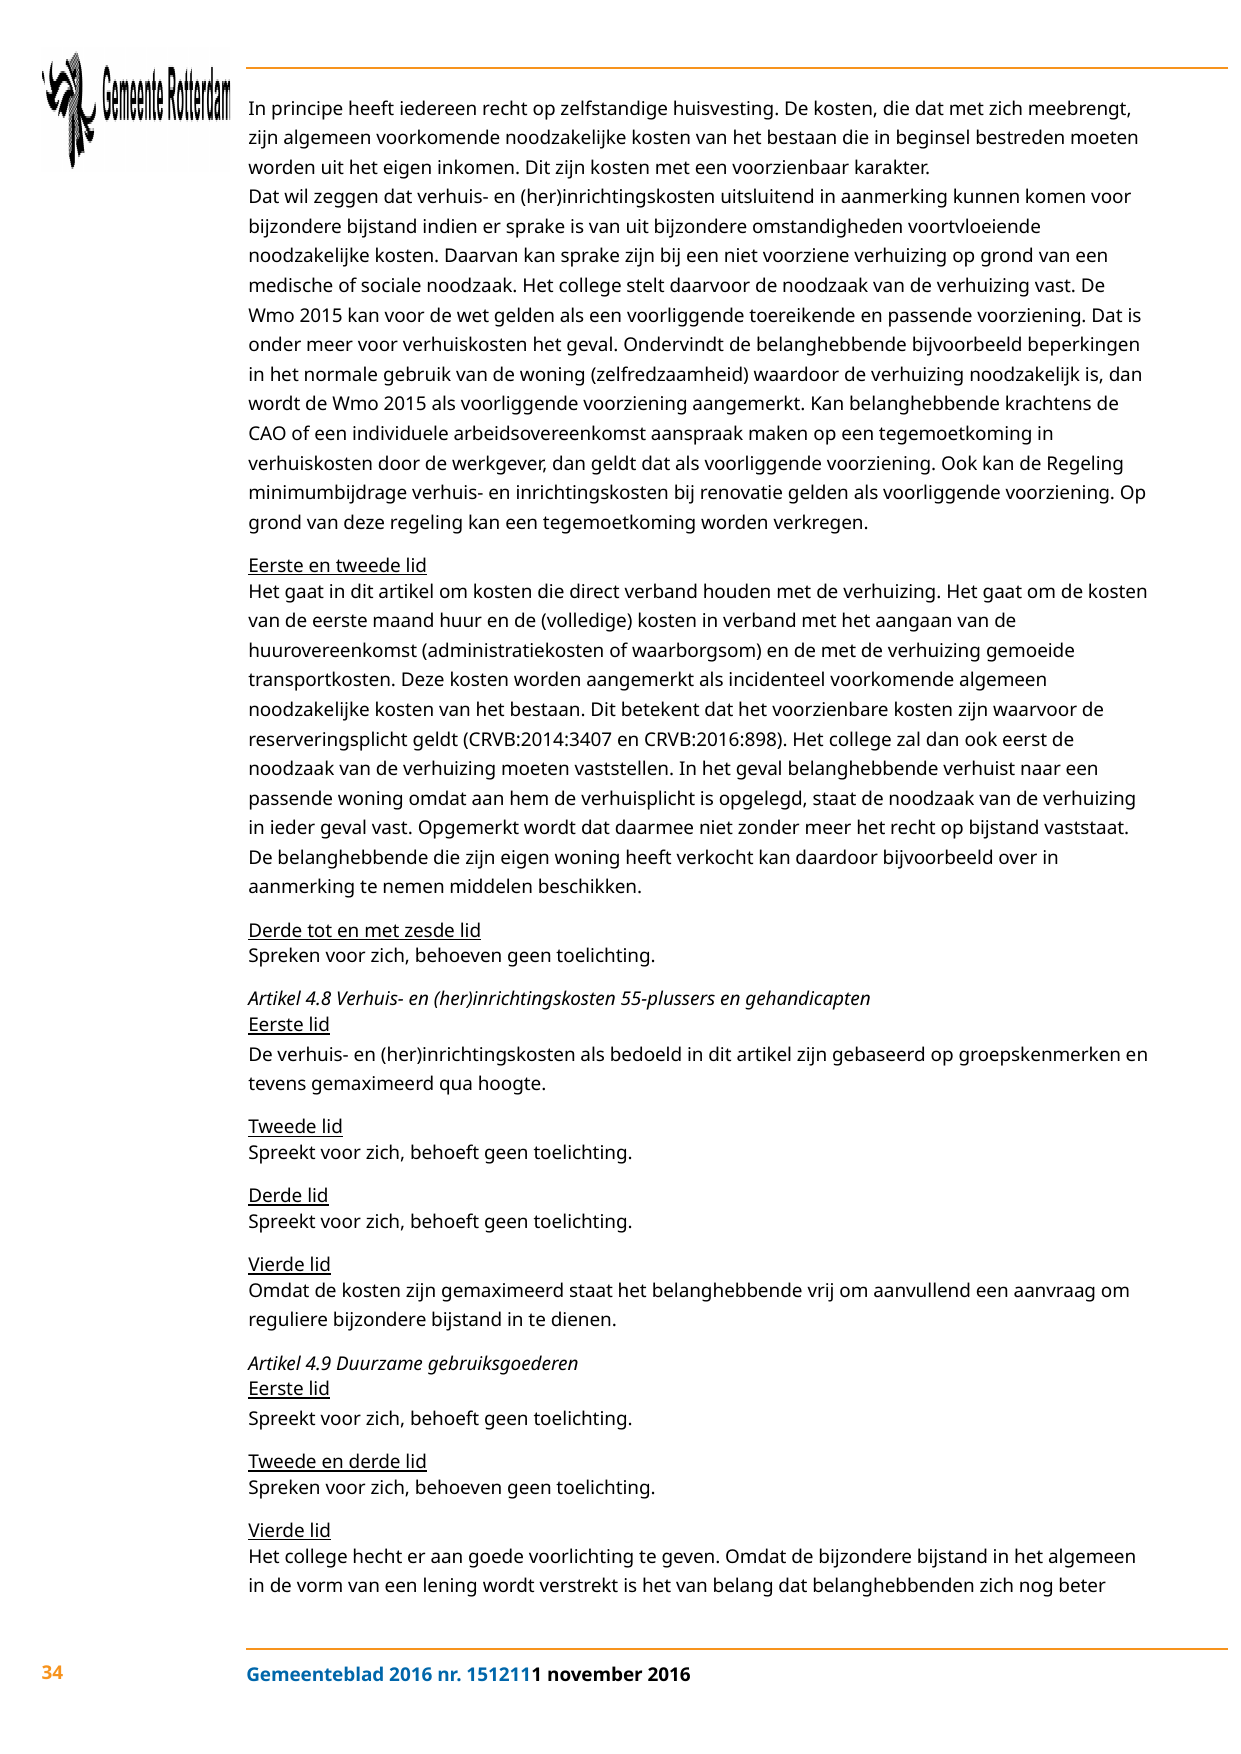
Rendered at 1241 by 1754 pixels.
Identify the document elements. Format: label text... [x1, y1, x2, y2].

text De verhuis- en (her)inrichtingskosten als bedoeld in dit artikel zijn gebaseerd op groepskenmerken en tevens gemaximeerd qua hoogte. [248, 1041, 1152, 1096]
text Omdat de kosten zijn gemaximeerd staat het belanghebbende vrij om aanvullend een aanvraag om reguliere bijzondere bijstand in te dienen. [248, 1277, 1152, 1332]
text Spreekt voor zich, behoeft geen toelichting. [248, 1208, 1152, 1234]
text Het college hecht er aan goede voorlichting te geven. Omdat de bijzondere bijstand in het algemeen in de vorm van een lening wordt verstrekt is het van belang dat belanghebbenden zich nog beter [248, 1543, 1152, 1598]
text Tweede en derde lid [248, 1448, 1152, 1474]
text Eerste lid [248, 1011, 1152, 1037]
text Derde lid [248, 1182, 1152, 1208]
picture [41, 47, 231, 172]
text Artikel 4.8 Verhuis- en (her)inrichtingskosten 55-plussers en gehandicapten [248, 986, 1152, 1011]
text Artikel 4.9 Duurzame gebruiksgoederen [248, 1350, 1152, 1376]
text Eerste lid [248, 1376, 1152, 1401]
text Spreekt voor zich, behoeft geen toelichting. [248, 1405, 1152, 1431]
text Tweede lid [248, 1114, 1152, 1139]
text Spreken voor zich, behoeven geen toelichting. [248, 942, 1152, 968]
text Eerste en tweede lid [248, 552, 1152, 578]
text Vierde lid [248, 1251, 1152, 1277]
text Vierde lid [248, 1517, 1152, 1543]
text Dat wil zeggen dat verhuis- en (her)inrichtingskosten uitsluitend in aanmerking kunnen komen voor bijzondere bijstand indien er sprake is van uit bijzondere omstandigheden voortvloeiende noodzakelijke kosten. Daarvan kan sprake zijn bij een niet voorziene verhuizing op grond van een medische of sociale noodzaak. Het college stelt daarvoor de noodzaak van de verhuizing vast. De Wmo 2015 kan voor de wet gelden als een voorliggende toereikende en passende voorziening. Dat is onder meer voor verhuiskosten het geval. Ondervindt de belanghebbende bijvoorbeeld beperkingen in het normale gebruik van de woning (zelfredzaamheid) waardoor de verhuizing noodzakelijk is, dan wordt de Wmo 2015 als voorliggende voorziening aangemerkt. Kan belanghebbende krachtens de CAO of een individuele arbeidsovereenkomst aanspraak maken op een tegemoetkoming in verhuiskosten door de werkgever, dan geldt dat als voorliggende voorziening. Ook kan de Regeling minimumbijdrage verhuis- en inrichtingskosten bij renovatie gelden als voorliggende voorziening. Op grond van deze regeling kan een tegemoetkoming worden verkregen. [248, 183, 1152, 535]
text Het gaat in dit artikel om kosten die direct verband houden met de verhuizing. Het gaat om de kosten van de eerste maand huur en de (volledige) kosten in verband met het aangaan van de huurovereenkomst (administratiekosten of waarborgsom) en de met de verhuizing gemoeide transportkosten. Deze kosten worden aangemerkt als incidenteel voorkomende algemeen noodzakelijke kosten van het bestaan. Dit betekent dat het voorzienbare kosten zijn waarvoor de reserveringsplicht geldt (CRVB:2014:3407 en CRVB:2016:898). Het college zal dan ook eerst de noodzaak van de verhuizing moeten vaststellen. In het geval belanghebbende verhuist naar een passende woning omdat aan hem de verhuisplicht is opgelegd, staat de noodzaak van de verhuizing in ieder geval vast. Opgemerkt wordt dat daarmee niet zonder meer het recht op bijstand vaststaat. De belanghebbende die zijn eigen woning heeft verkocht kan daardoor bijvoorbeeld over in aanmerking te nemen middelen beschikken. [248, 578, 1152, 899]
text Spreekt voor zich, behoeft geen toelichting. [248, 1139, 1152, 1165]
text Derde tot en met zesde lid [248, 917, 1152, 942]
text In principe heeft iedereen recht op zelfstandige huisvesting. De kosten, die dat met zich meebrengt, zijn algemeen voorkomende noodzakelijke kosten van het bestaan die in beginsel bestreden moeten worden uit het eigen inkomen. Dit zijn kosten met een voorzienbaar karakter. [248, 95, 1152, 180]
text Spreken voor zich, behoeven geen toelichting. [248, 1474, 1152, 1500]
